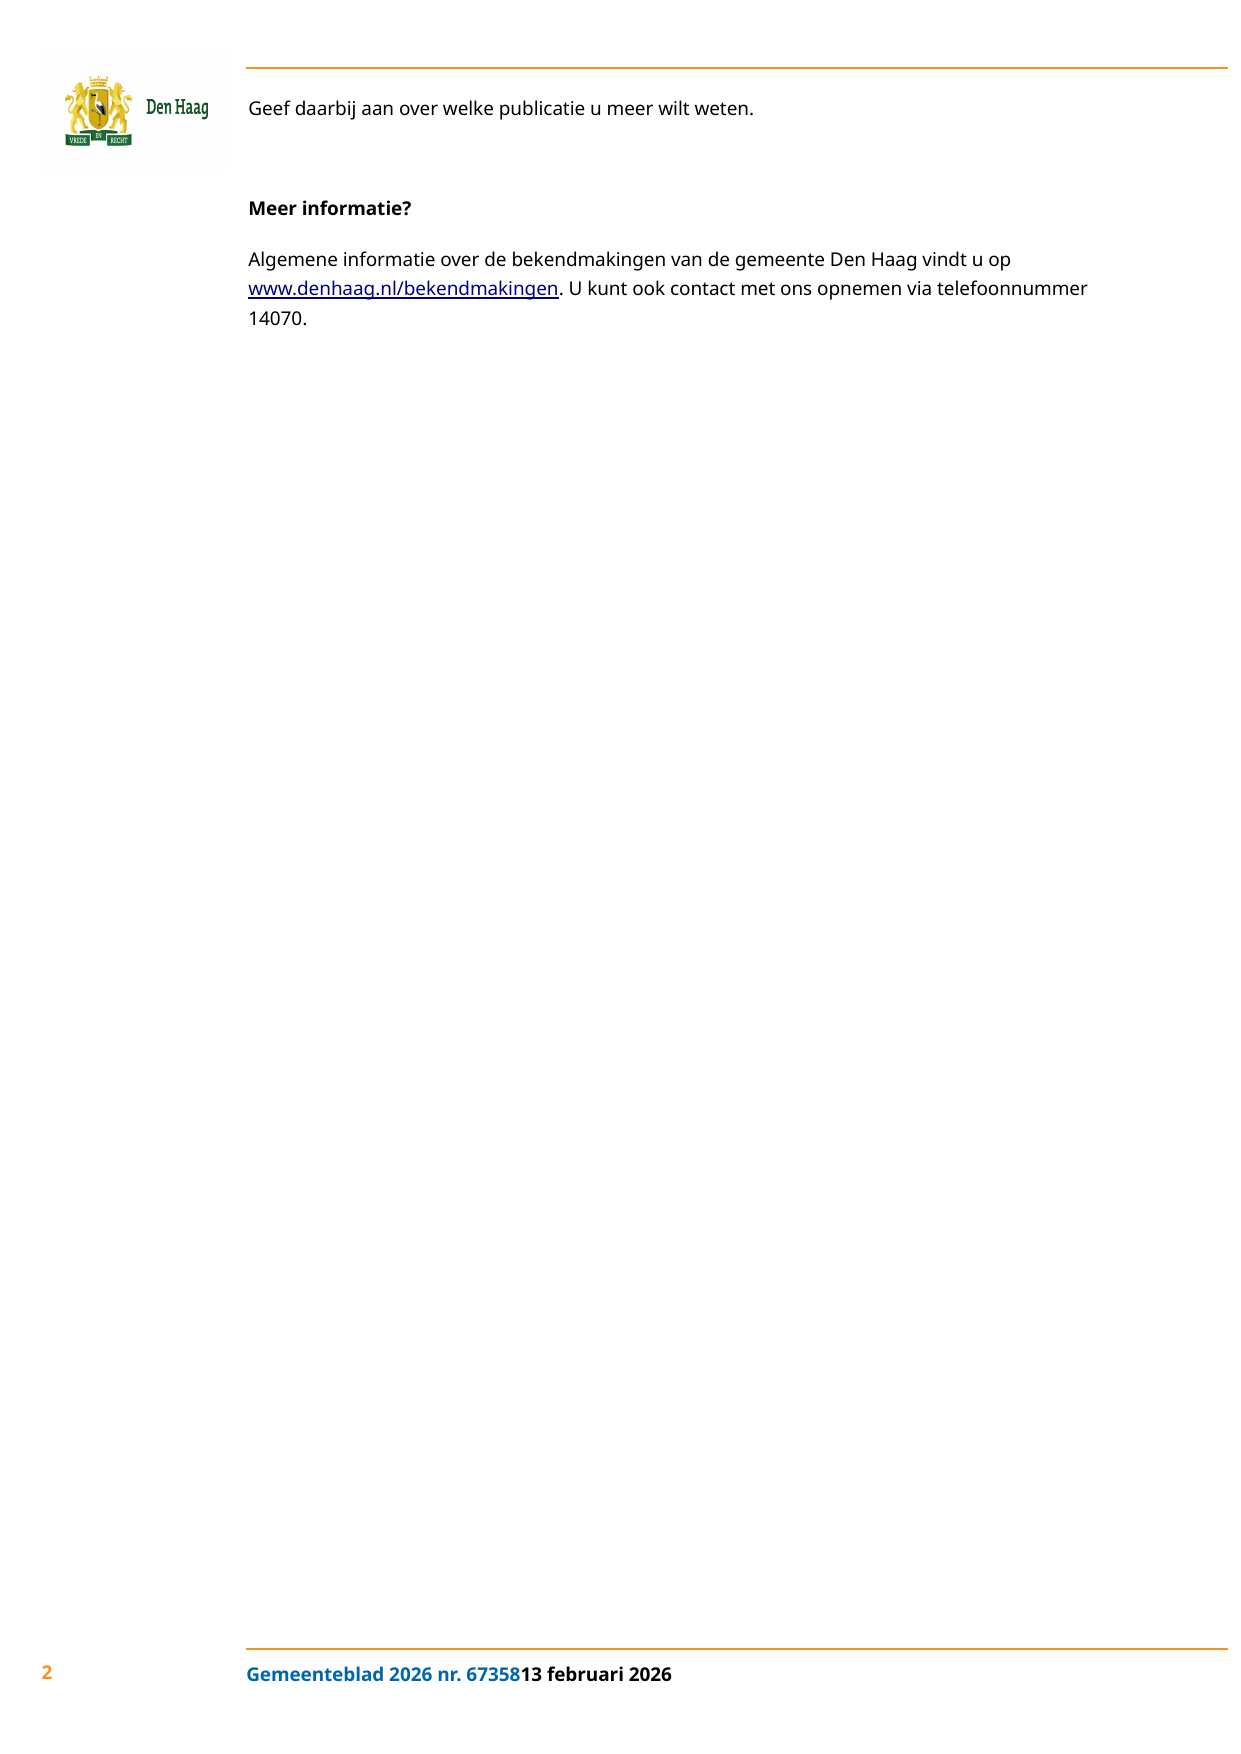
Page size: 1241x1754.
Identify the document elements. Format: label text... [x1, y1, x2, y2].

picture [41, 47, 231, 172]
text Geef daarbij aan over welke publicatie u meer wilt weten. [248, 95, 1152, 121]
text Meer informatie? [248, 196, 1152, 221]
text Algemene informatie over de bekendmakingen van de gemeente Den Haag vindt u op www.denhaag.nl/bekendmakingen. U kunt ook contact met ons opnemen via telefoonnummer 14070. [248, 246, 1152, 331]
